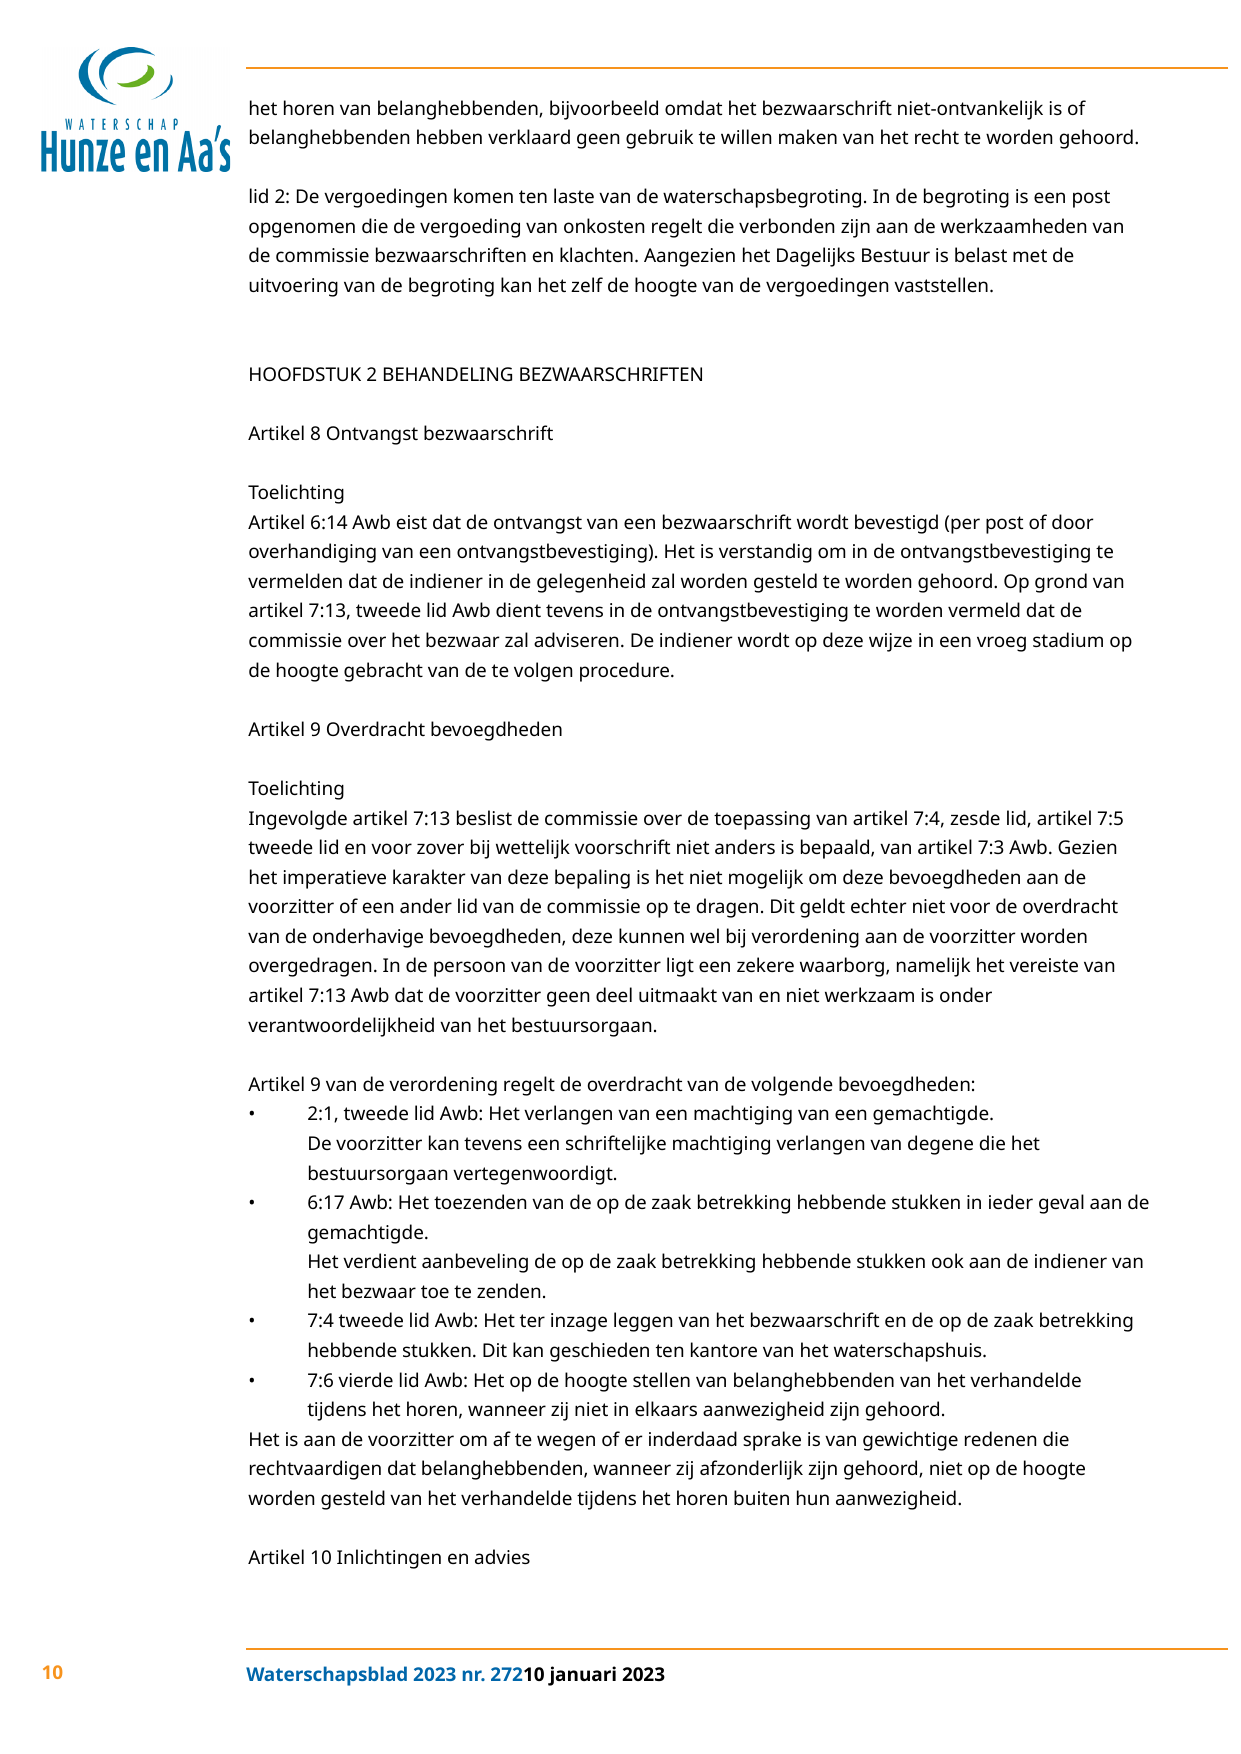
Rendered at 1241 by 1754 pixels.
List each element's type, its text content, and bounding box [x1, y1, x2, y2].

text Artikel 8 Ontvangst bezwaarschrift [248, 420, 1152, 446]
list 7:4 tweede lid Awb: Het ter inzage leggen van het bezwaarschrift en de op de zaak betrekking hebbende stukken. Dit kan geschieden ten kantore van het waterschapshuis. [248, 1308, 1152, 1363]
list De voorzitter kan tevens een schriftelijke machtiging verlangen van degene die het bestuursorgaan vertegenwoordigt. [248, 1130, 1152, 1186]
picture [183, 163, 191, 172]
list 2:1, tweede lid Awb: Het verlangen van een machtiging van een gemachtigde. [248, 1101, 1152, 1126]
list 7:6 vierde lid Awb: Het op de hoogte stellen van belanghebbenden van het verhandelde [248, 1367, 1152, 1393]
text Artikel 9 van de verordening regelt de overdracht van de volgende bevoegdheden: [248, 1071, 1152, 1097]
list Het verdient aanbeveling de op de zaak betrekking hebbende stukken ook aan de indiener van het bezwaar toe te zenden. [248, 1248, 1152, 1304]
picture [226, 145, 231, 156]
text Toelichting [248, 775, 1152, 801]
text lid 2: De vergoedingen komen ten laste van de waterschapsbegroting. In de begroting is een post opgenomen die de vergoeding van onkosten regelt die verbonden zijn aan de werkzaamheden van de commissie bezwaarschriften en klachten. Aangezien het Dagelijks Bestuur is belast met de uitvoering van de begroting kan het zelf de hoogte van de vergoedingen vaststellen. [248, 183, 1152, 298]
picture [47, 154, 51, 172]
text Ingevolgde artikel 7:13 beslist de commissie over de toepassing van artikel 7:4, zesde lid, artikel 7:5 tweede lid en voor zover bij wettelijk voorschrift niet anders is bepaald, van artikel 7:3 Awb. Gezien het imperatieve karakter van deze bepaling is het niet mogelijk om deze bevoegdheden aan de voorzitter of een ander lid van de commissie op te dragen. Dit geldt echter niet voor de overdracht van de onderhavige bevoegdheden, deze kunnen wel bij verordening aan de voorzitter worden overgedragen. In de persoon van de voorzitter ligt een zekere waarborg, namelijk het vereiste van artikel 7:13 Awb dat de voorzitter geen deel uitmaakt van en niet werkzaam is onder verantwoordelijkheid van het bestuursorgaan. [248, 805, 1152, 1038]
text Artikel 6:14 Awb eist dat de ontvangst van een bezwaarschrift wordt bevestigd (per post of door overhandiging van een ontvangstbevestiging). Het is verstandig om in de ontvangstbevestiging te vermelden dat de indiener in de gelegenheid zal worden gesteld te worden gehoord. Op grond van artikel 7:13, tweede lid Awb dient tevens in de ontvangstbevestiging te worden vermeld dat de commissie over het bezwaar zal adviseren. De indiener wordt op deze wijze in een vroeg stadium op de hoogte gebracht van de te volgen procedure. [248, 509, 1152, 683]
text Artikel 10 Inlichtingen en advies [248, 1544, 1152, 1570]
list tijdens het horen, wanneer zij niet in elkaars aanwezigheid zijn gehoord. [248, 1396, 1152, 1422]
text Artikel 9 Overdracht bevoegdheden [248, 716, 1152, 742]
list 6:17 Awb: Het toezenden van de op de zaak betrekking hebbende stukken in ieder geval aan de gemachtigde. [248, 1189, 1152, 1245]
text HOOFDSTUK 2 BEHANDELING BEZWAARSCHRIFTEN [248, 361, 1152, 387]
picture [41, 47, 231, 172]
text Het is aan de voorzitter om af te wegen of er inderdaad sprake is van gewichtige redenen die rechtvaardigen dat belanghebbenden, wanneer zij afzonderlijk zijn gehoord, niet op de hoogte worden gesteld van het verhandelde tijdens het horen buiten hun aanwezigheid. [248, 1426, 1152, 1511]
text het horen van belanghebbenden, bijvoorbeeld omdat het bezwaarschrift niet-ontvankelijk is of belanghebbenden hebben verklaard geen gebruik te willen maken van het recht te worden gehoord. [248, 95, 1152, 150]
text Toelichting [248, 479, 1152, 505]
